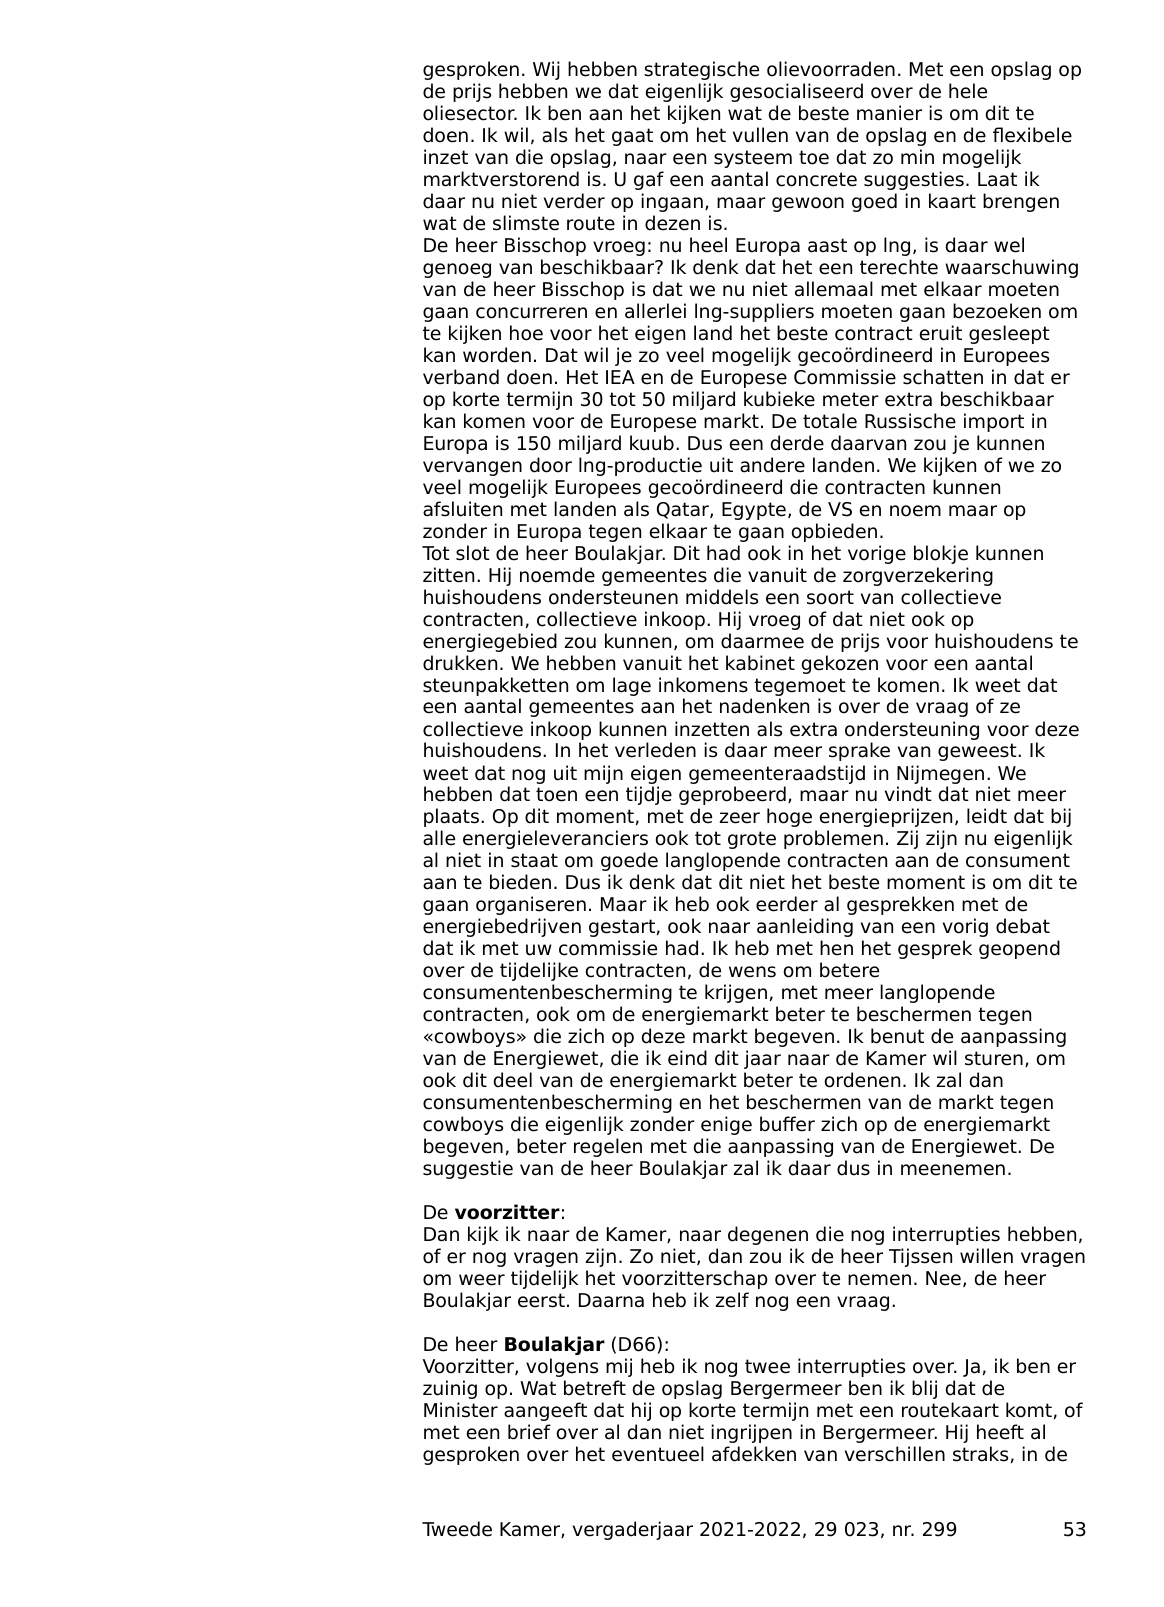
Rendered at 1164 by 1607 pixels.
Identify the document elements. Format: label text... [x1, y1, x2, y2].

text Tot slot de heer Boulakjar. Dit had ook in het vorige blokje kunnen zitten. Hij noemde gemeentes die vanuit de zorgverzekering huishoudens ondersteunen middels een soort van collectieve contracten, collectieve inkoop. Hij vroeg of dat niet ook op energiegebied zou kunnen, om daarmee de prijs voor huishoudens te drukken. We hebben vanuit het kabinet gekozen voor een aantal steunpakketten om lage inkomens tegemoet te komen. Ik weet dat een aantal gemeentes aan het nadenken is over de vraag of ze collectieve inkoop kunnen inzetten als extra ondersteuning voor deze huishoudens. In het verleden is daar meer sprake van geweest. Ik weet dat nog uit mijn eigen gemeenteraadstijd in Nijmegen. We hebben dat toen een tijdje geprobeerd, maar nu vindt dat niet meer plaats. Op dit moment, met de zeer hoge energieprijzen, leidt dat bij alle energieleveranciers ook tot grote problemen. Zij zijn nu eigenlijk al niet in staat om goede langlopende contracten aan de consument aan te bieden. Dus ik denk dat dit niet het beste moment is om dit te gaan organiseren. Maar ik heb ook eerder al gesprekken met de energiebedrijven gestart, ook naar aanleiding van een vorig debat dat ik met uw commissie had. Ik heb met hen het gesprek geopend over de tijdelijke contracten, de wens om betere consumentenbescherming te krijgen, met meer langlopende contracten, ook om de energiemarkt beter te beschermen tegen «cowboys» die zich op deze markt begeven. Ik benut de aanpassing van de Energiewet, die ik eind dit jaar naar de Kamer wil sturen, om ook dit deel van de energiemarkt beter te ordenen. Ik zal dan consumentenbescherming en het beschermen van de markt tegen cowboys die eigenlijk zonder enige buffer zich op de energiemarkt begeven, beter regelen met die aanpassing van de Energiewet. De suggestie van de heer Boulakjar zal ik daar dus in meenemen. [422, 543, 1087, 1180]
text Voorzitter, volgens mij heb ik nog twee interrupties over. Ja, ik ben er zuinig op. Wat betreft de opslag Bergermeer ben ik blij dat de Minister aangeeft dat hij op korte termijn met een routekaart komt, of met een brief over al dan niet ingrijpen in Bergermeer. Hij heeft al gesproken over het eventueel afdekken van verschillen straks, in de [422, 1356, 1087, 1466]
text Dan kijk ik naar de Kamer, naar degenen die nog interrupties hebben, of er nog vragen zijn. Zo niet, dan zou ik de heer Tijssen willen vragen om weer tijdelijk het voorzitterschap over te nemen. Nee, de heer Boulakjar eerst. Daarna heb ik zelf nog een vraag. [422, 1224, 1087, 1312]
text De voorzitter: [422, 1202, 1087, 1224]
text gesproken. Wij hebben strategische olievoorraden. Met een opslag op de prijs hebben we dat eigenlijk gesocialiseerd over de hele oliesector. Ik ben aan het kijken wat de beste manier is om dit te doen. Ik wil, als het gaat om het vullen van de opslag en de flexibele inzet van die opslag, naar een systeem toe dat zo min mogelijk marktverstorend is. U gaf een aantal concrete suggesties. Laat ik daar nu niet verder op ingaan, maar gewoon goed in kaart brengen wat de slimste route in dezen is. [422, 59, 1087, 235]
text De heer Boulakjar (D66): [422, 1334, 1087, 1356]
text De heer Bisschop vroeg: nu heel Europa aast op lng, is daar wel genoeg van beschikbaar? Ik denk dat het een terechte waarschuwing van de heer Bisschop is dat we nu niet allemaal met elkaar moeten gaan concurreren en allerlei lng-suppliers moeten gaan bezoeken om te kijken hoe voor het eigen land het beste contract eruit gesleept kan worden. Dat wil je zo veel mogelijk gecoördineerd in Europees verband doen. Het IEA en de Europese Commissie schatten in dat er op korte termijn 30 tot 50 miljard kubieke meter extra beschikbaar kan komen voor de Europese markt. De totale Russische import in Europa is 150 miljard kuub. Dus een derde daarvan zou je kunnen vervangen door lng-productie uit andere landen. We kijken of we zo veel mogelijk Europees gecoördineerd die contracten kunnen afsluiten met landen als Qatar, Egypte, de VS en noem maar op zonder in Europa tegen elkaar te gaan opbieden. [422, 235, 1087, 543]
